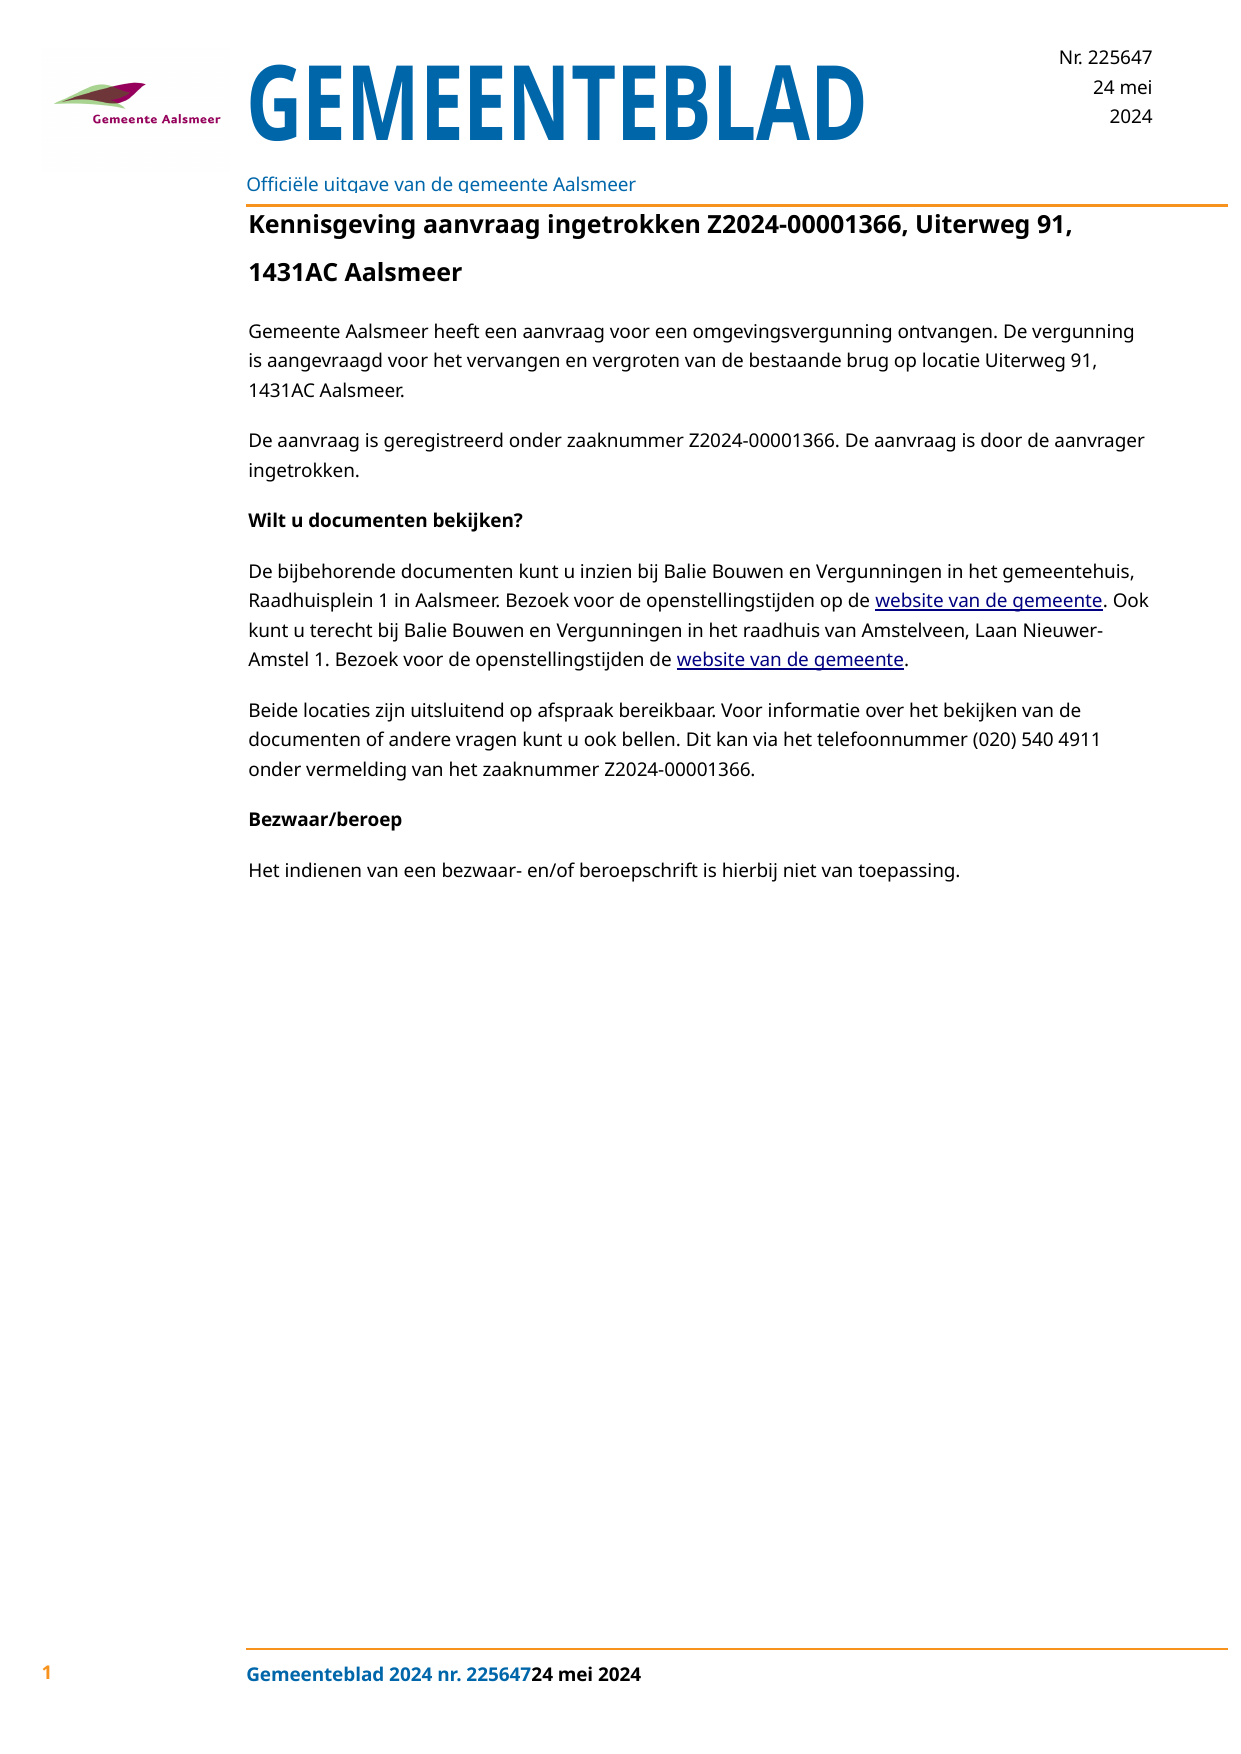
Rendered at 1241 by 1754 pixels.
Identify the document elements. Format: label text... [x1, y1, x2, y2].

text De aanvraag is geregistreerd onder zaaknummer Z2024-00001366. De aanvraag is door de aanvrager ingetrokken. [248, 427, 1152, 483]
text Het indienen van een bezwaar- en/of beroepschrift is hierbij niet van toepassing. [248, 857, 1152, 883]
text De bijbehorende documenten kunt u inzien bij Balie Bouwen en Vergunningen in het gemeentehuis, Raadhuisplein 1 in Aalsmeer. Bezoek voor de openstellingstijden op de website van de gemeente. Ook kunt u terecht bij Balie Bouwen en Vergunningen in het raadhuis van Amstelveen, Laan Nieuwer-Amstel 1. Bezoek voor de openstellingstijden de website van de gemeente. [248, 558, 1152, 672]
text Bezwaar/beroep [248, 807, 1152, 832]
text Beide locaties zijn uitsluitend op afspraak bereikbaar. Voor informatie over het bekijken van de documenten of andere vragen kunt u ook bellen. Dit kan via het telefoonnummer (020) 540 4911 onder vermelding van het zaaknummer Z2024-00001366. [248, 697, 1152, 782]
text Gemeente Aalsmeer heeft een aanvraag voor een omgevingsvergunning ontvangen. De vergunning is aangevraagd voor het vervangen en vergroten van de bestaande brug op locatie Uiterweg 91, 1431AC Aalsmeer. [248, 318, 1152, 403]
text Wilt u documenten bekijken? [248, 507, 1152, 533]
picture [41, 47, 231, 172]
text Kennisgeving aanvraag ingetrokken Z2024-00001366, Uiterweg 91, 1431AC Aalsmeer [248, 207, 1152, 288]
